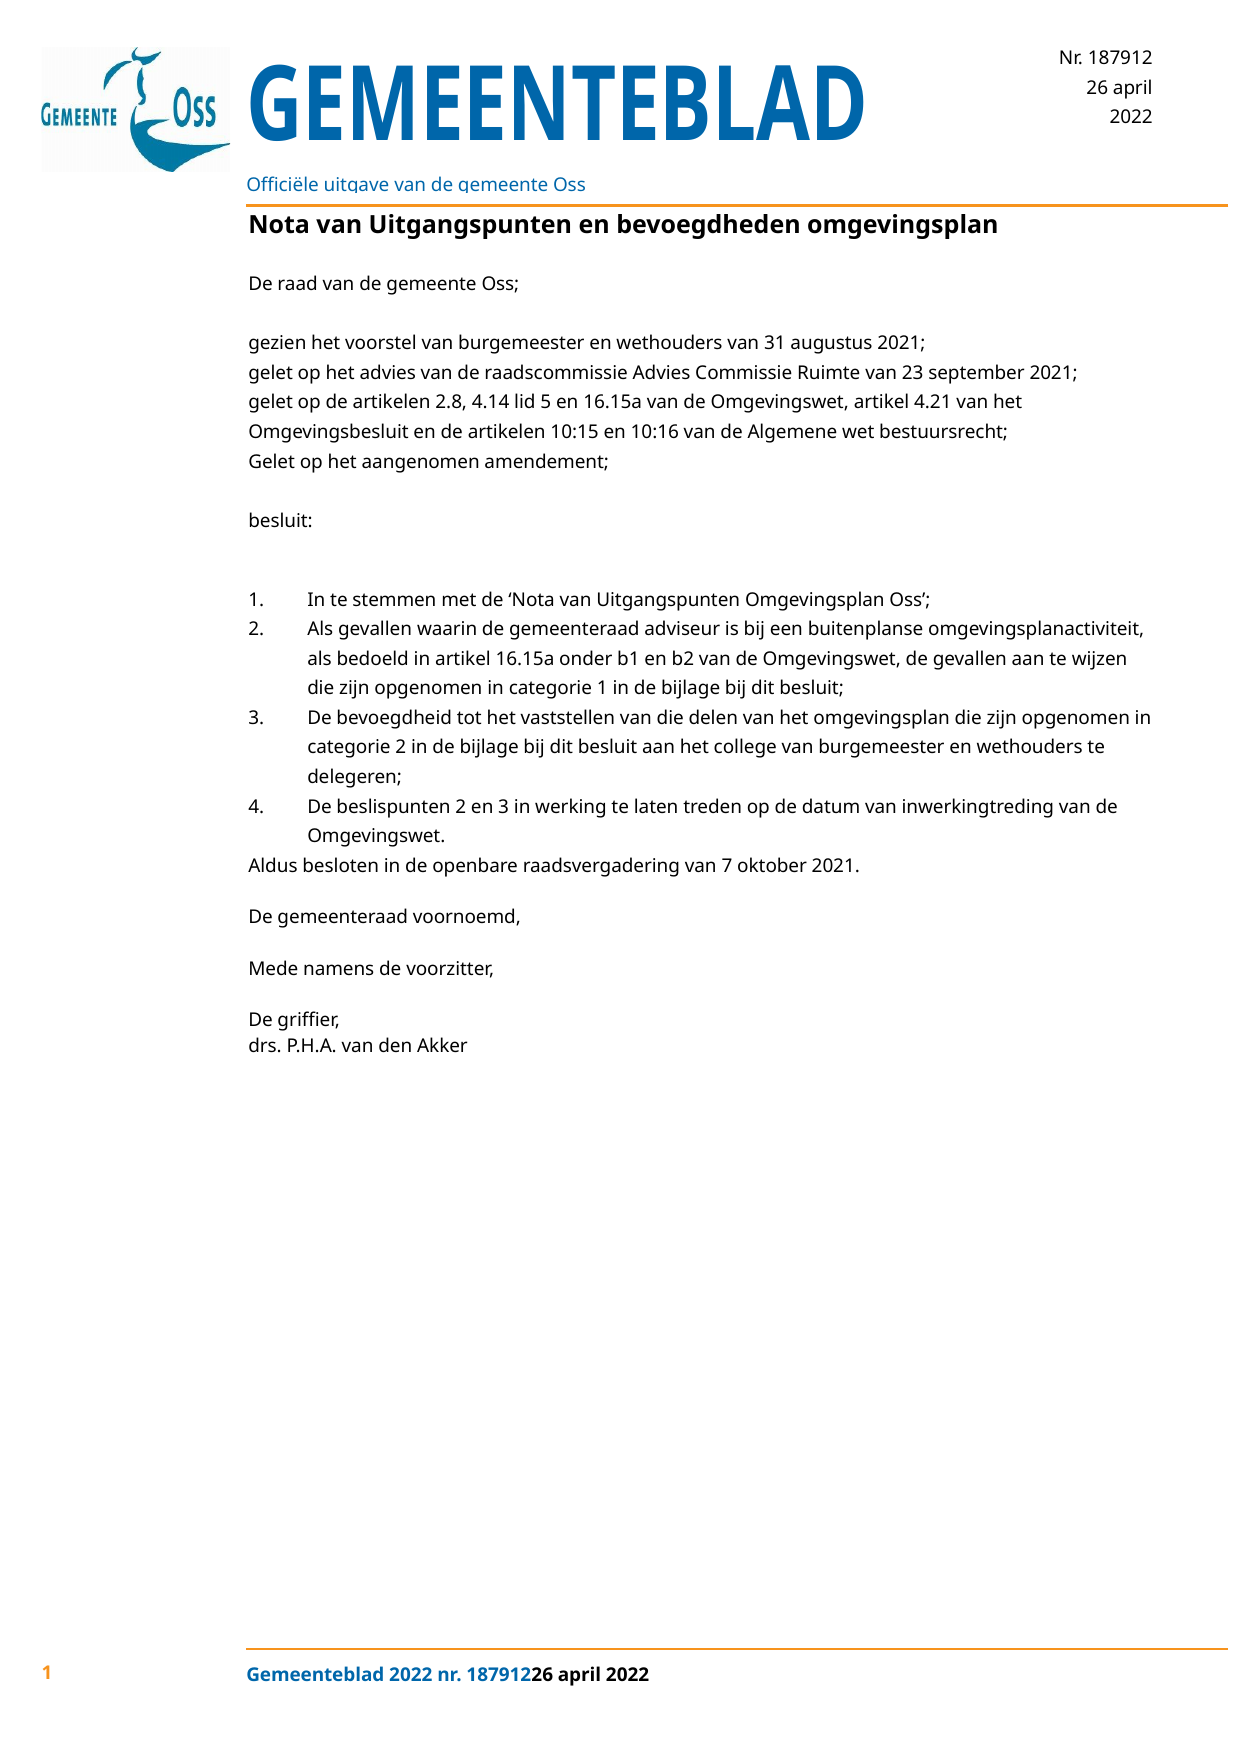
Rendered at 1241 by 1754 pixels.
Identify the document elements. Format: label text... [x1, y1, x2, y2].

list De bevoegdheid tot het vaststellen van die delen van het omgevingsplan die zijn opgenomen in categorie 2 in de bijlage bij dit besluit aan het college van burgemeester en wethouders te delegeren; [248, 704, 1152, 789]
text gelet op de artikelen 2.8, 4.14 lid 5 en 16.15a van de Omgevingswet, artikel 4.21 van het Omgevingsbesluit en de artikelen 10:15 en 10:16 van de Algemene wet bestuursrecht; [248, 389, 1152, 444]
text drs. P.H.A. van den Akker [248, 1032, 1152, 1058]
text Nota van Uitgangspunten en bevoegdheden omgevingsplan [248, 207, 1152, 241]
text gelet op het advies van de raadscommissie Advies Commissie Ruimte van 23 september 2021; [248, 359, 1152, 385]
picture [41, 47, 231, 172]
list In te stemmen met de ‘Nota van Uitgangspunten Omgevingsplan Oss’; [248, 586, 1152, 612]
text De gemeenteraad voornoemd, [248, 903, 1152, 929]
text Mede namens de voorzitter, [248, 955, 1152, 981]
text Gelet op het aangenomen amendement; [248, 448, 1152, 473]
text De raad van de gemeente Oss; [248, 270, 1152, 296]
list Als gevallen waarin de gemeenteraad adviseur is bij een buitenplanse omgevingsplanactiviteit, als bedoeld in artikel 16.15a onder b1 en b2 van de Omgevingswet, de gevallen aan te wijzen die zijn opgenomen in categorie 1 in de bijlage bij dit besluit; [248, 615, 1152, 700]
text Aldus besloten in de openbare raadsvergadering van 7 oktober 2021. [248, 852, 1152, 878]
text gezien het voorstel van burgemeester en wethouders van 31 augustus 2021; [248, 329, 1152, 355]
text De griffier, [248, 1006, 1152, 1032]
list De beslispunten 2 en 3 in werking te laten treden op de datum van inwerkingtreding van de Omgevingswet. [248, 793, 1152, 848]
text besluit: [248, 507, 1152, 533]
